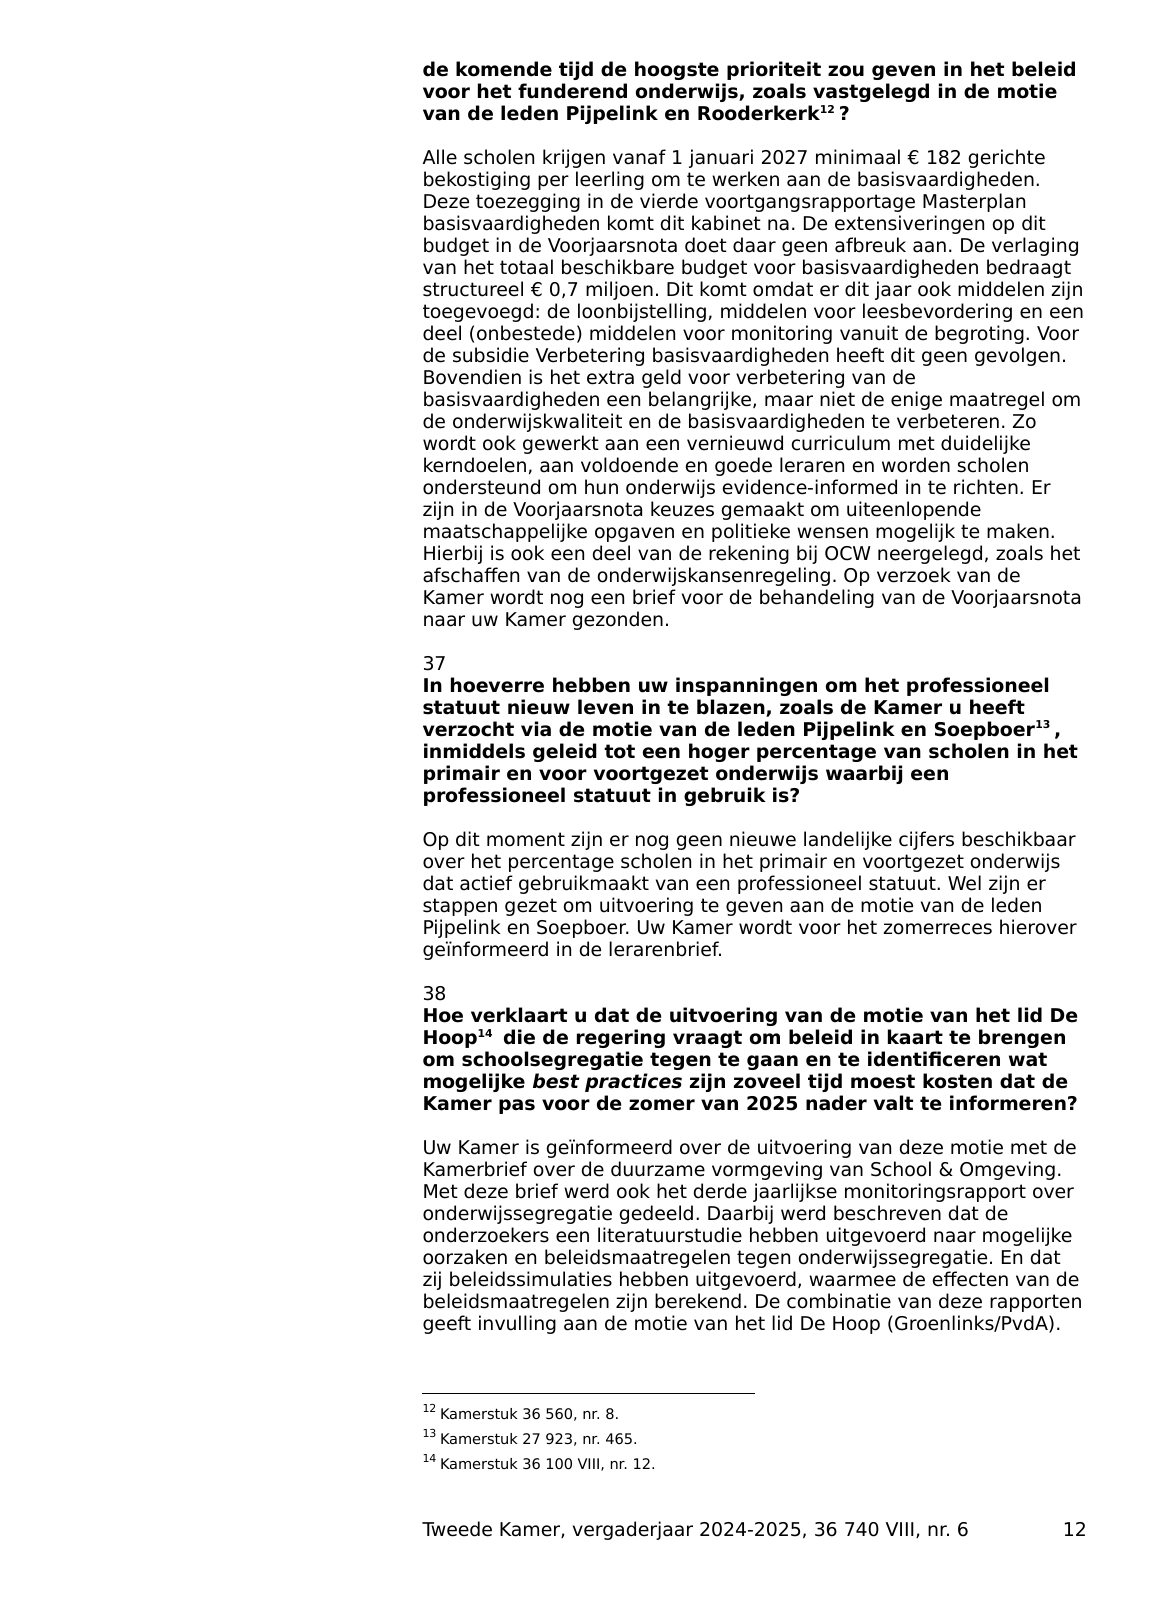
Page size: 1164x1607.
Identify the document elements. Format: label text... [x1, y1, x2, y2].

text 38 [422, 983, 1087, 1005]
text Kamerstuk 36 100 VIII, nr. 12. [422, 1452, 1087, 1474]
text Uw Kamer is geïnformeerd over de uitvoering van deze motie met de Kamerbrief over de duurzame vormgeving van School & Omgeving. Met deze brief werd ook het derde jaarlijkse monitoringsrapport over onderwijssegregatie gedeeld. Daarbij werd beschreven dat de onderzoekers een literatuurstudie hebben uitgevoerd naar mogelijke oorzaken en beleidsmaatregelen tegen onderwijssegregatie. En dat zij beleidssimulaties hebben uitgevoerd, waarmee de effecten van de beleidsmaatregelen zijn berekend. De combinatie van deze rapporten geeft invulling aan de motie van het lid De Hoop (Groenlinks/PvdA). [422, 1137, 1087, 1335]
text de komende tijd de hoogste prioriteit zou geven in het beleid voor het funderend onderwijs, zoals vastgelegd in de motie van de leden Pijpelink en Rooderkerk? [422, 59, 1087, 125]
text Hoe verklaart u dat de uitvoering van de motie van het lid De Hoop die de regering vraagt om beleid in kaart te brengen om schoolsegregatie tegen te gaan en te identificeren wat mogelijke best practices zijn zoveel tijd moest kosten dat de Kamer pas voor de zomer van 2025 nader valt te informeren? [422, 1005, 1087, 1115]
text Kamerstuk 36 560, nr. 8. [422, 1402, 1087, 1424]
text Alle scholen krijgen vanaf 1 januari 2027 minimaal € 182 gerichte bekostiging per leerling om te werken aan de basisvaardigheden. Deze toezegging in de vierde voortgangsrapportage Masterplan basisvaardigheden komt dit kabinet na. De extensiveringen op dit budget in de Voorjaarsnota doet daar geen afbreuk aan. De verlaging van het totaal beschikbare budget voor basisvaardigheden bedraagt structureel € 0,7 miljoen. Dit komt omdat er dit jaar ook middelen zijn toegevoegd: de loonbijstelling, middelen voor leesbevordering en een deel (onbestede) middelen voor monitoring vanuit de begroting. Voor de subsidie Verbetering basisvaardigheden heeft dit geen gevolgen. Bovendien is het extra geld voor verbetering van de basisvaardigheden een belangrijke, maar niet de enige maatregel om de onderwijskwaliteit en de basisvaardigheden te verbeteren. Zo wordt ook gewerkt aan een vernieuwd curriculum met duidelijke kerndoelen, aan voldoende en goede leraren en worden scholen ondersteund om hun onderwijs evidence-informed in te richten. Er zijn in de Voorjaarsnota keuzes gemaakt om uiteenlopende maatschappelijke opgaven en politieke wensen mogelijk te maken. Hierbij is ook een deel van de rekening bij OCW neergelegd, zoals het afschaffen van de onderwijskansenregeling. Op verzoek van de Kamer wordt nog een brief voor de behandeling van de Voorjaarsnota naar uw Kamer gezonden. [422, 147, 1087, 631]
text Op dit moment zijn er nog geen nieuwe landelijke cijfers beschikbaar over het percentage scholen in het primair en voortgezet onderwijs dat actief gebruikmaakt van een professioneel statuut. Wel zijn er stappen gezet om uitvoering te geven aan de motie van de leden Pijpelink en Soepboer. Uw Kamer wordt voor het zomerreces hierover geïnformeerd in de lerarenbrief. [422, 829, 1087, 961]
text Kamerstuk 27 923, nr. 465. [422, 1427, 1087, 1449]
text 37 [422, 653, 1087, 675]
text In hoeverre hebben uw inspanningen om het professioneel statuut nieuw leven in te blazen, zoals de Kamer u heeft verzocht via de motie van de leden Pijpelink en Soepboer, inmiddels geleid tot een hoger percentage van scholen in het primair en voor voortgezet onderwijs waarbij een professioneel statuut in gebruik is? [422, 675, 1087, 807]
